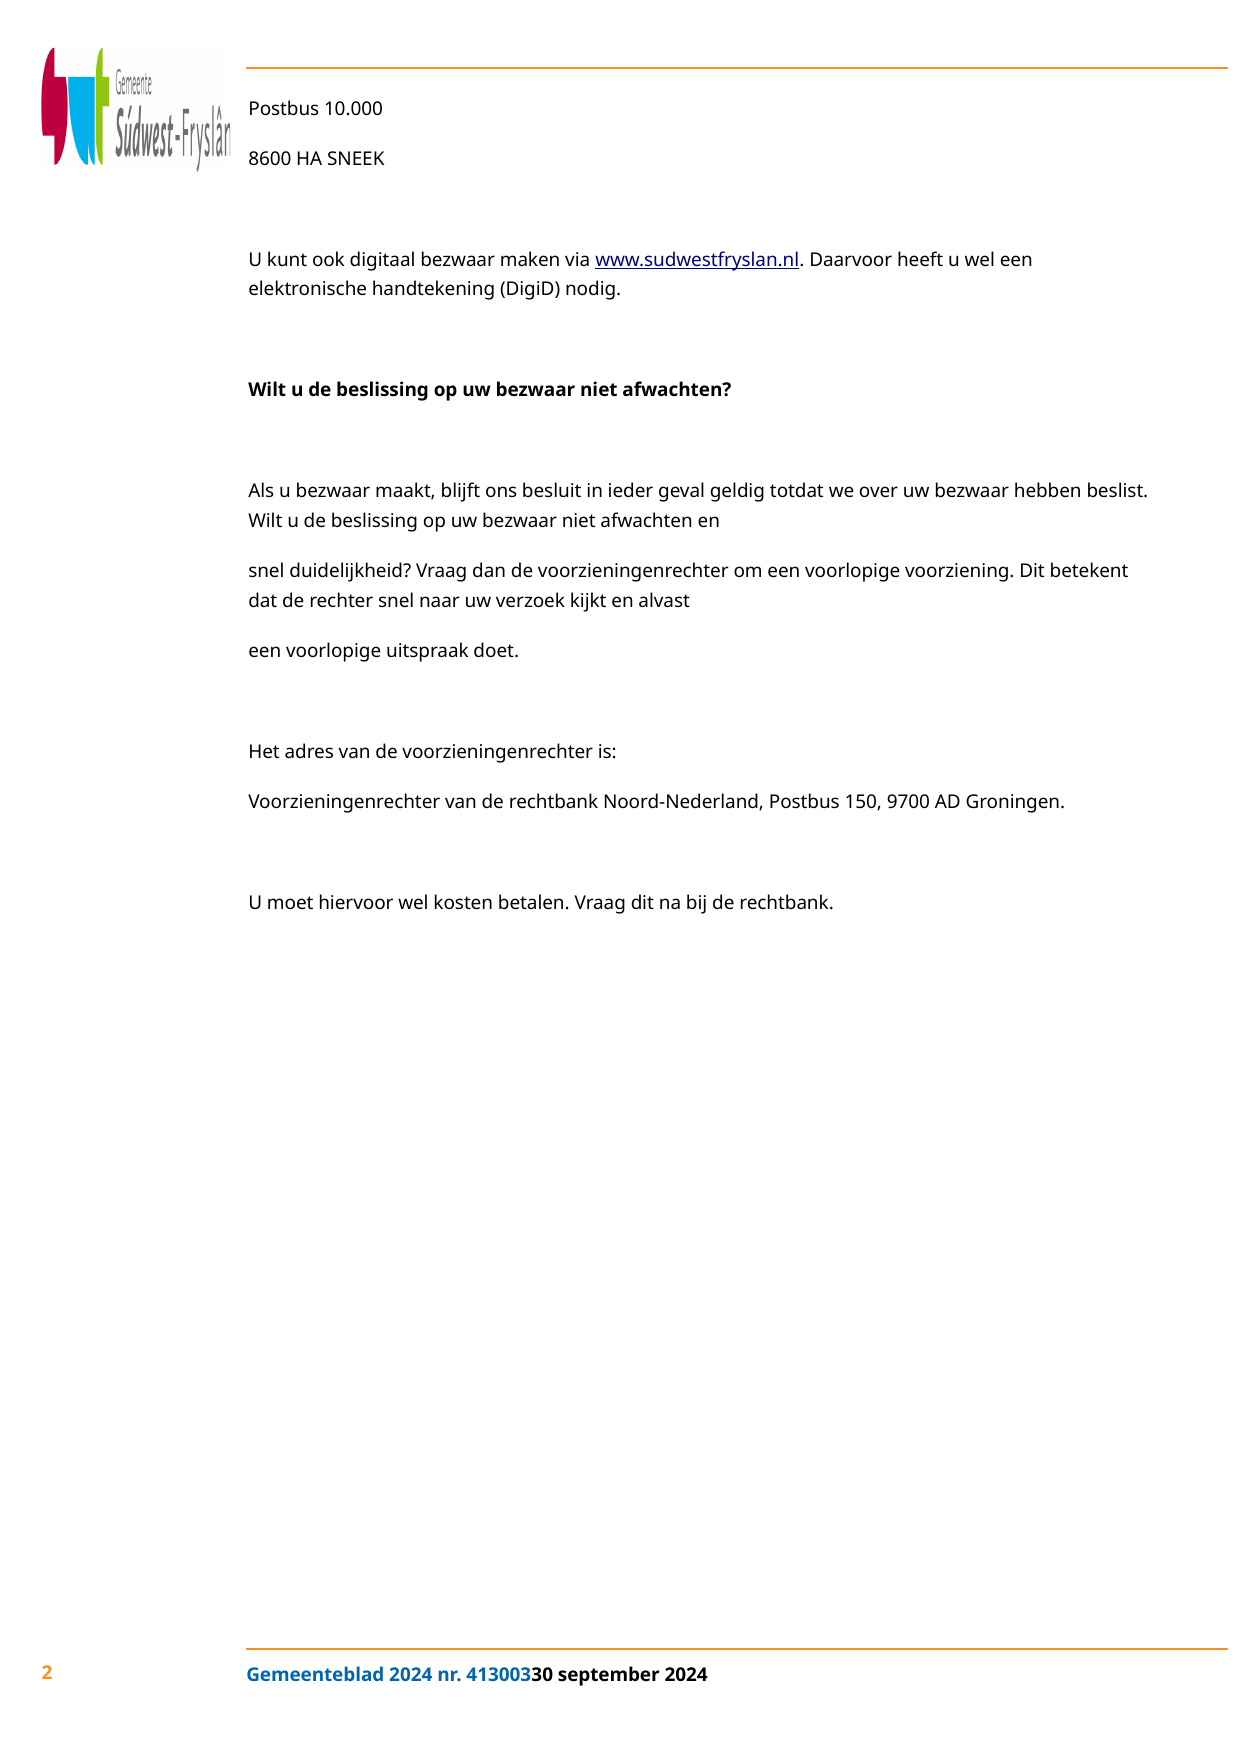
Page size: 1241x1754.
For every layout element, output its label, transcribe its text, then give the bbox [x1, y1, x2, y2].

text Voorzieningenrechter van de rechtbank Noord-Nederland, Postbus 150, 9700 AD Groningen. [248, 788, 1152, 814]
text Als u bezwaar maakt, blijft ons besluit in ieder geval geldig totdat we over uw bezwaar hebben beslist. Wilt u de beslissing op uw bezwaar niet afwachten en [248, 477, 1152, 533]
text 8600 HA SNEEK [248, 145, 1152, 171]
text Wilt u de beslissing op uw bezwaar niet afwachten? [248, 376, 1152, 402]
text snel duidelijkheid? Vraag dan de voorzieningenrechter om een voorlopige voorziening. Dit betekent dat de rechter snel naar uw verzoek kijkt en alvast [248, 557, 1152, 613]
text een voorlopige uitspraak doet. [248, 637, 1152, 663]
text U moet hiervoor wel kosten betalen. Vraag dit na bij de rechtbank. [248, 889, 1152, 915]
text U kunt ook digitaal bezwaar maken via www.sudwestfryslan.nl. Daarvoor heeft u wel een elektronische handtekening (DigiD) nodig. [248, 246, 1152, 301]
text Postbus 10.000 [248, 95, 1152, 121]
text Het adres van de voorzieningenrechter is: [248, 738, 1152, 764]
picture [41, 47, 231, 172]
